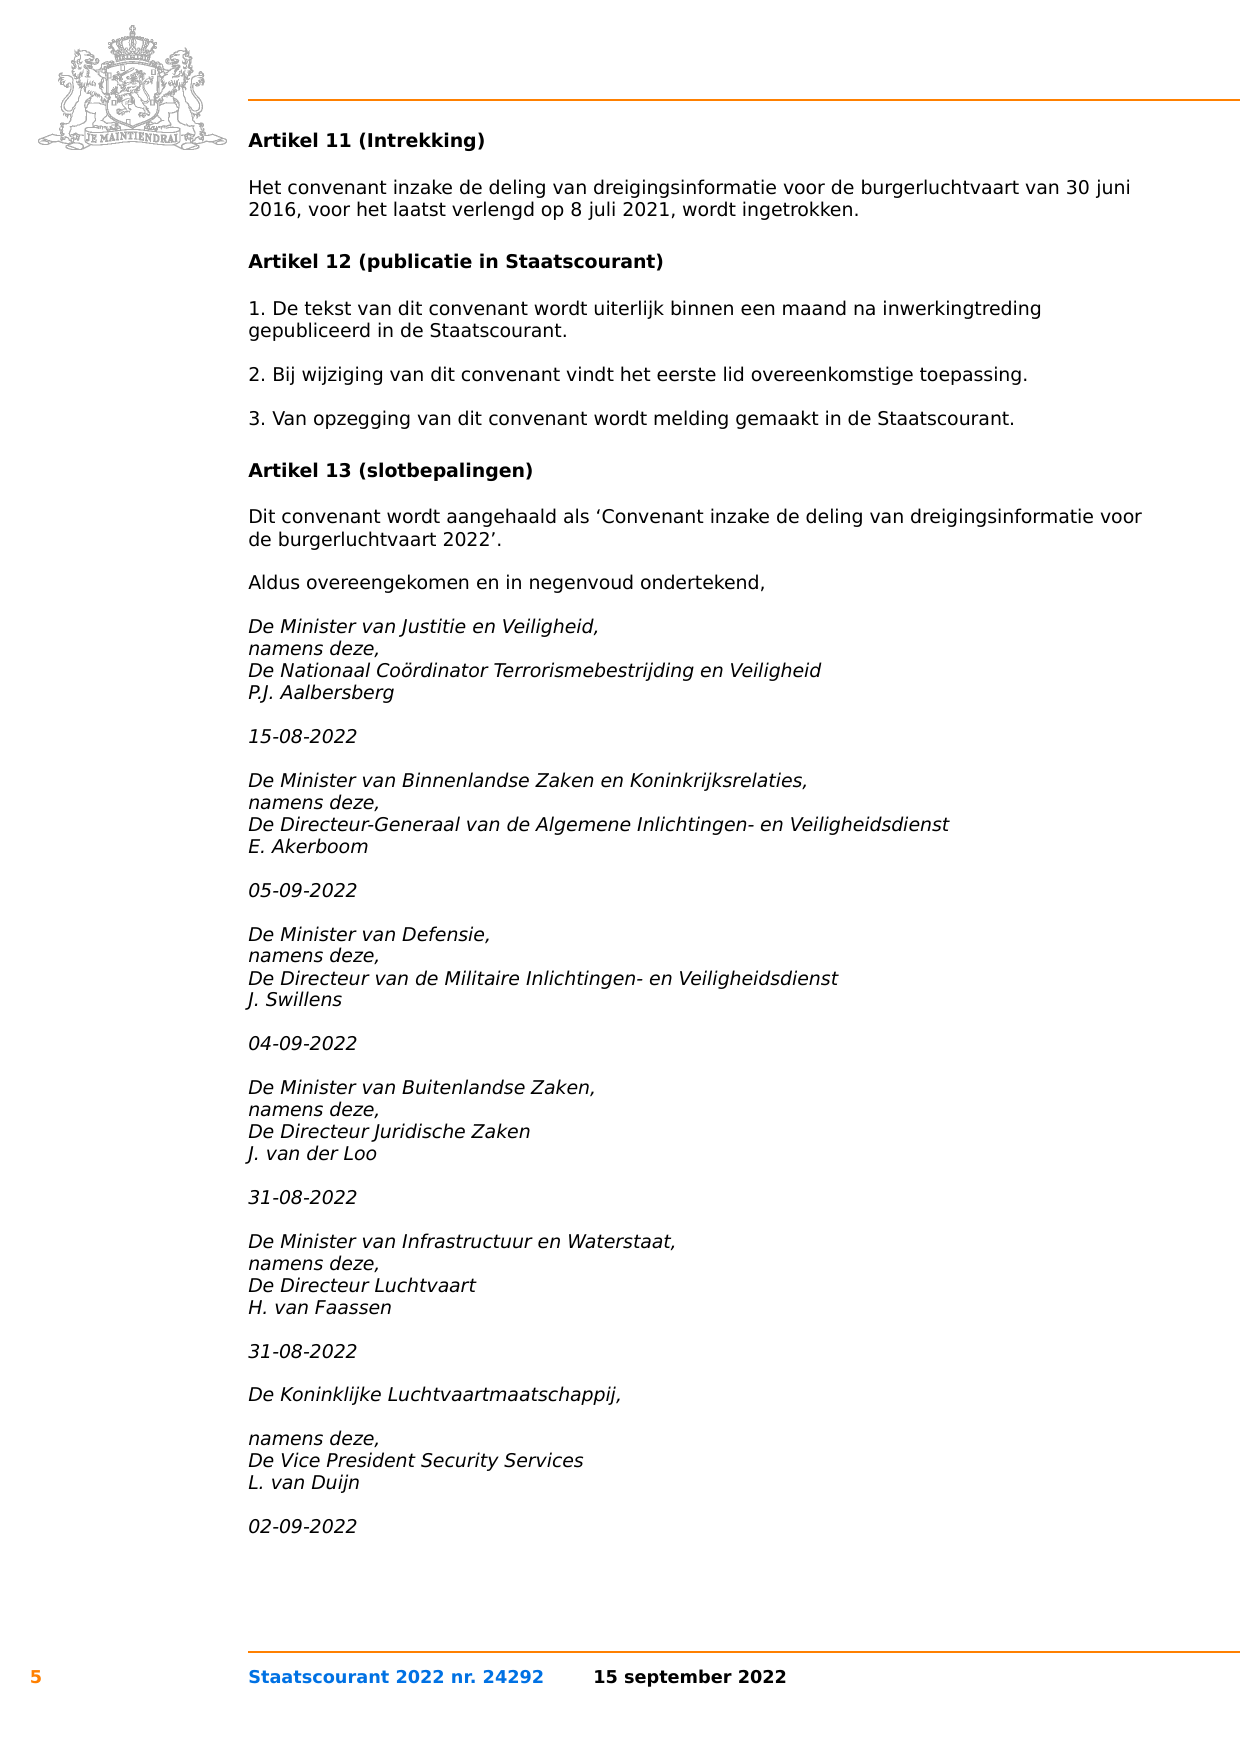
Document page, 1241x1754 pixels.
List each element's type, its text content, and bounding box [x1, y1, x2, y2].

text De Minister van Defensie, namens deze, De Directeur van de Militaire Inlichtingen- en Veiligheidsdienst J. Swillens [248, 923, 1163, 1011]
text De Minister van Infrastructuur en Waterstaat, namens deze, De Directeur Luchtvaart H. van Faassen [248, 1231, 1163, 1319]
text Aldus overeengekomen en in negenvoud ondertekend, [248, 572, 1163, 594]
text 15-08-2022 [248, 726, 1163, 748]
text 3. Van opzegging van dit convenant wordt melding gemaakt in de Staatscourant. [248, 407, 1163, 429]
text De Minister van Binnenlandse Zaken en Koninkrijksrelaties, namens deze, De Directeur-Generaal van de Algemene Inlichtingen- en Veiligheidsdienst E. Akerboom [248, 770, 1163, 858]
text 31-08-2022 [248, 1187, 1163, 1209]
subtitle Artikel 13 (slotbepalingen) [248, 459, 1163, 481]
subtitle Artikel 11 (Intrekking) [248, 130, 1163, 152]
picture [38, 25, 227, 150]
text Het convenant inzake de deling van dreigingsinformatie voor de burgerluchtvaart van 30 juni 2016, voor het laatst verlengd op 8 juli 2021, wordt ingetrokken. [248, 177, 1163, 221]
text 31-08-2022 [248, 1341, 1163, 1362]
text De Koninklijke Luchtvaartmaatschappij, namens deze, De Vice President Security Services L. van Duijn [248, 1384, 1163, 1494]
text 04-09-2022 [248, 1033, 1163, 1055]
text De Minister van Buitenlandse Zaken, namens deze, De Directeur Juridische Zaken J. van der Loo [248, 1077, 1163, 1165]
text 2. Bij wijziging van dit convenant vindt het eerste lid overeenkomstige toepassing. [248, 364, 1163, 386]
text 02-09-2022 [248, 1516, 1163, 1538]
text 1. De tekst van dit convenant wordt uiterlijk binnen een maand na inwerkingtreding gepubliceerd in de Staatscourant. [248, 298, 1163, 342]
text De Minister van Justitie en Veiligheid, namens deze, De Nationaal Coördinator Terrorismebestrijding en Veiligheid P.J. Aalbersberg [248, 616, 1163, 704]
text 05-09-2022 [248, 879, 1163, 902]
subtitle Artikel 12 (publicatie in Staatscourant) [248, 251, 1163, 273]
text Dit convenant wordt aangehaald als ‘Convenant inzake de deling van dreigingsinformatie voor de burgerluchtvaart 2022’. [248, 506, 1163, 550]
